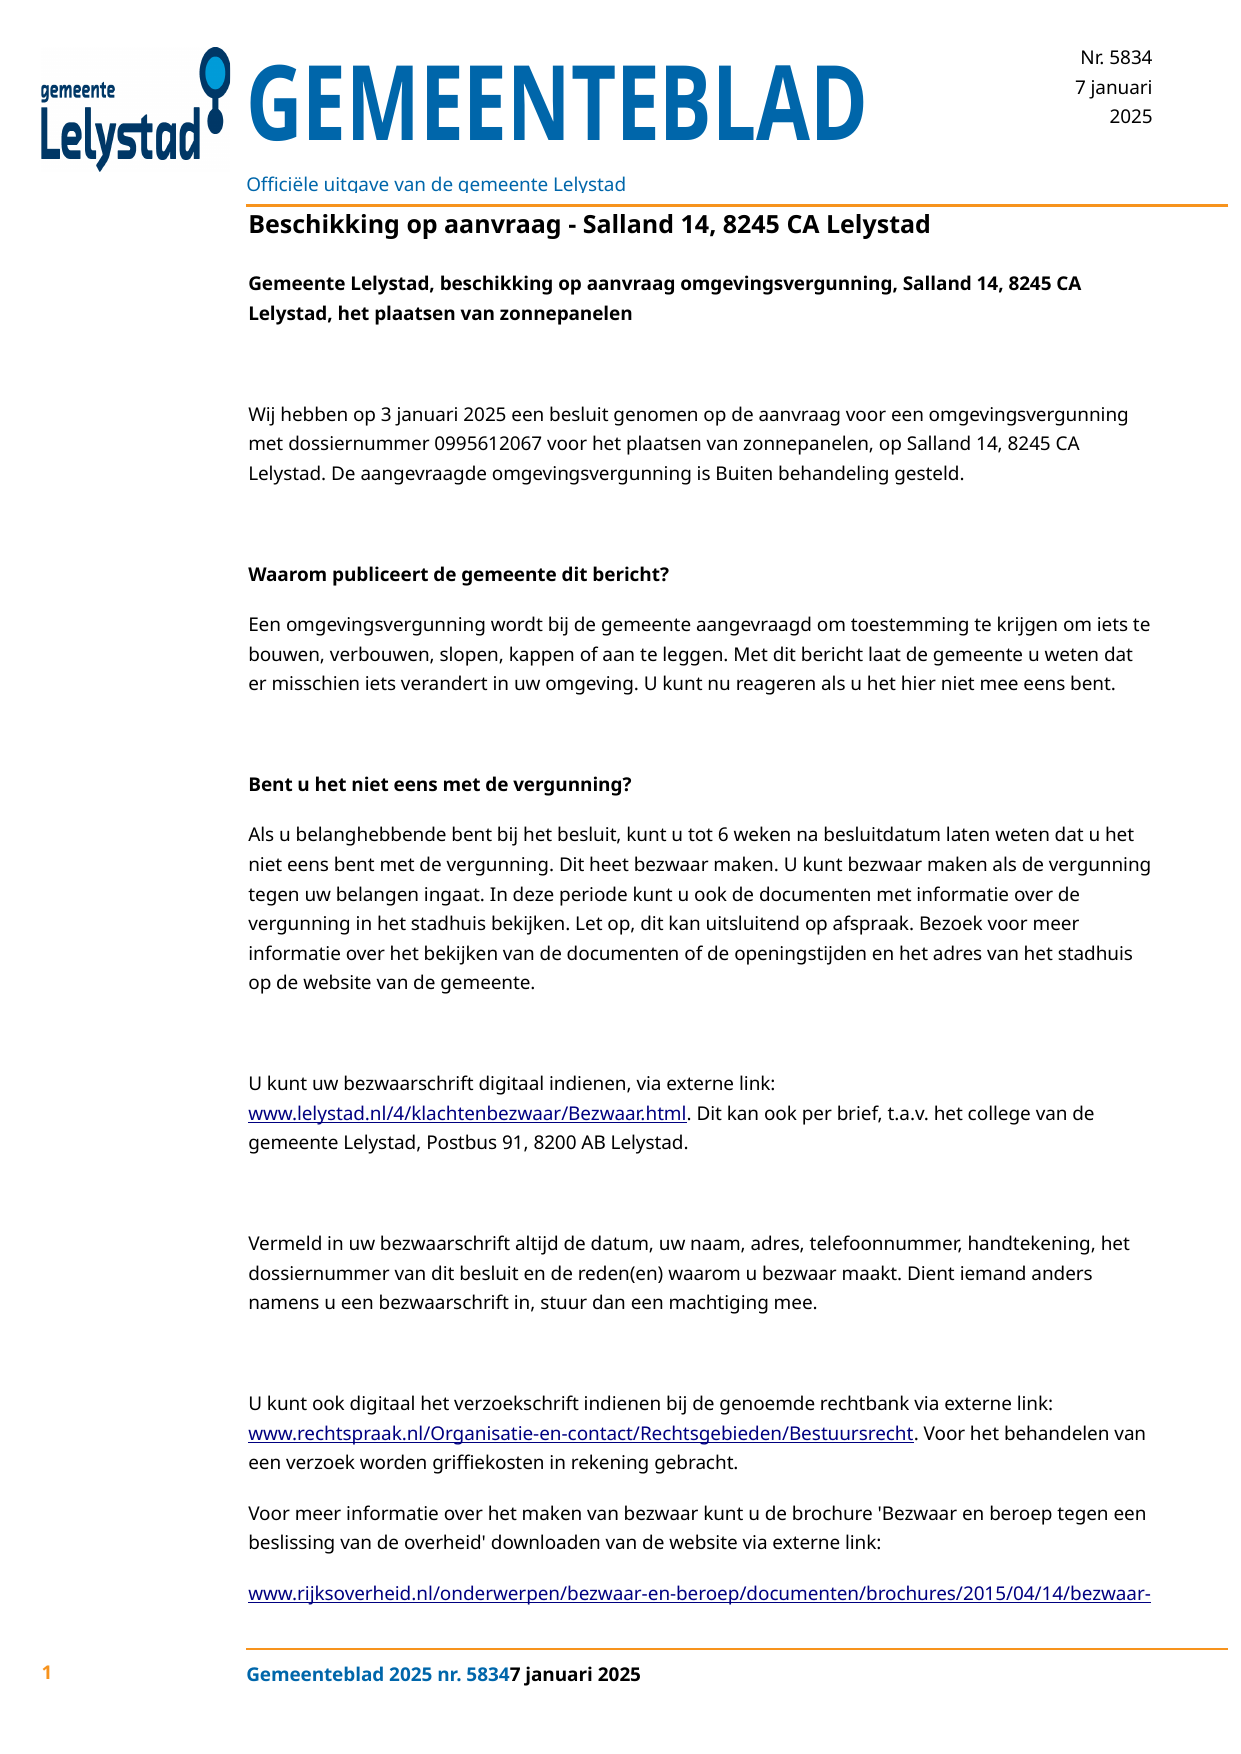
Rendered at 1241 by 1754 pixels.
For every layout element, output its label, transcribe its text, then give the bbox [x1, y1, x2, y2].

picture [41, 47, 231, 172]
text Beschikking op aanvraag - Salland 14, 8245 CA Lelystad [248, 207, 1152, 241]
text U kunt uw bezwaarschrift digitaal indienen, via externe link: www.lelystad.nl/4/klachtenbezwaar/Bezwaar.html. Dit kan ook per brief, t.a.v. het college van de gemeente Lelystad, Postbus 91, 8200 AB Lelystad. [248, 1070, 1152, 1155]
text Waarom publiceert de gemeente dit bericht? [248, 561, 1152, 586]
text Vermeld in uw bezwaarschrift altijd de datum, uw naam, adres, telefoonnummer, handtekening, het dossiernummer van dit besluit en de reden(en) waarom u bezwaar maakt. Dient iemand anders namens u een bezwaarschrift in, stuur dan een machtiging mee. [248, 1230, 1152, 1315]
text Als u belanghebbende bent bij het besluit, kunt u tot 6 weken na besluitdatum laten weten dat u het niet eens bent met de vergunning. Dit heet bezwaar maken. U kunt bezwaar maken als de vergunning tegen uw belangen ingaat. In deze periode kunt u ook de documenten met informatie over de vergunning in het stadhuis bekijken. Let op, dit kan uitsluitend op afspraak. Bezoek voor meer informatie over het bekijken van de documenten of de openingstijden en het adres van het stadhuis op de website van de gemeente. [248, 822, 1152, 995]
text www.rijksoverheid.nl/onderwerpen/bezwaar-en-beroep/documenten/brochures/2015/04/14/bezwaar- [248, 1580, 1152, 1606]
text Wij hebben op 3 januari 2025 een besluit genomen op de aanvraag voor een omgevingsvergunning met dossiernummer 0995612067 voor het plaatsen van zonnepanelen, op Salland 14, 8245 CA Lelystad. De aangevraagde omgevingsvergunning is Buiten behandeling gesteld. [248, 401, 1152, 486]
text Bent u het niet eens met de vergunning? [248, 771, 1152, 797]
text Gemeente Lelystad, beschikking op aanvraag omgevingsvergunning, Salland 14, 8245 CA Lelystad, het plaatsen van zonnepanelen [248, 270, 1152, 326]
text U kunt ook digitaal het verzoekschrift indienen bij de genoemde rechtbank via externe link: www.rechtspraak.nl/Organisatie-en-contact/Rechtsgebieden/Bestuursrecht. Voor het behandelen van een verzoek worden griffiekosten in rekening gebracht. [248, 1390, 1152, 1475]
text Een omgevingsvergunning wordt bij de gemeente aangevraagd om toestemming te krijgen om iets te bouwen, verbouwen, slopen, kappen of aan te leggen. Met dit bericht laat de gemeente u weten dat er misschien iets verandert in uw omgeving. U kunt nu reageren als u het hier niet mee eens bent. [248, 611, 1152, 696]
text Voor meer informatie over het maken van bezwaar kunt u de brochure 'Bezwaar en beroep tegen een beslissing van de overheid' downloaden van de website via externe link: [248, 1500, 1152, 1555]
